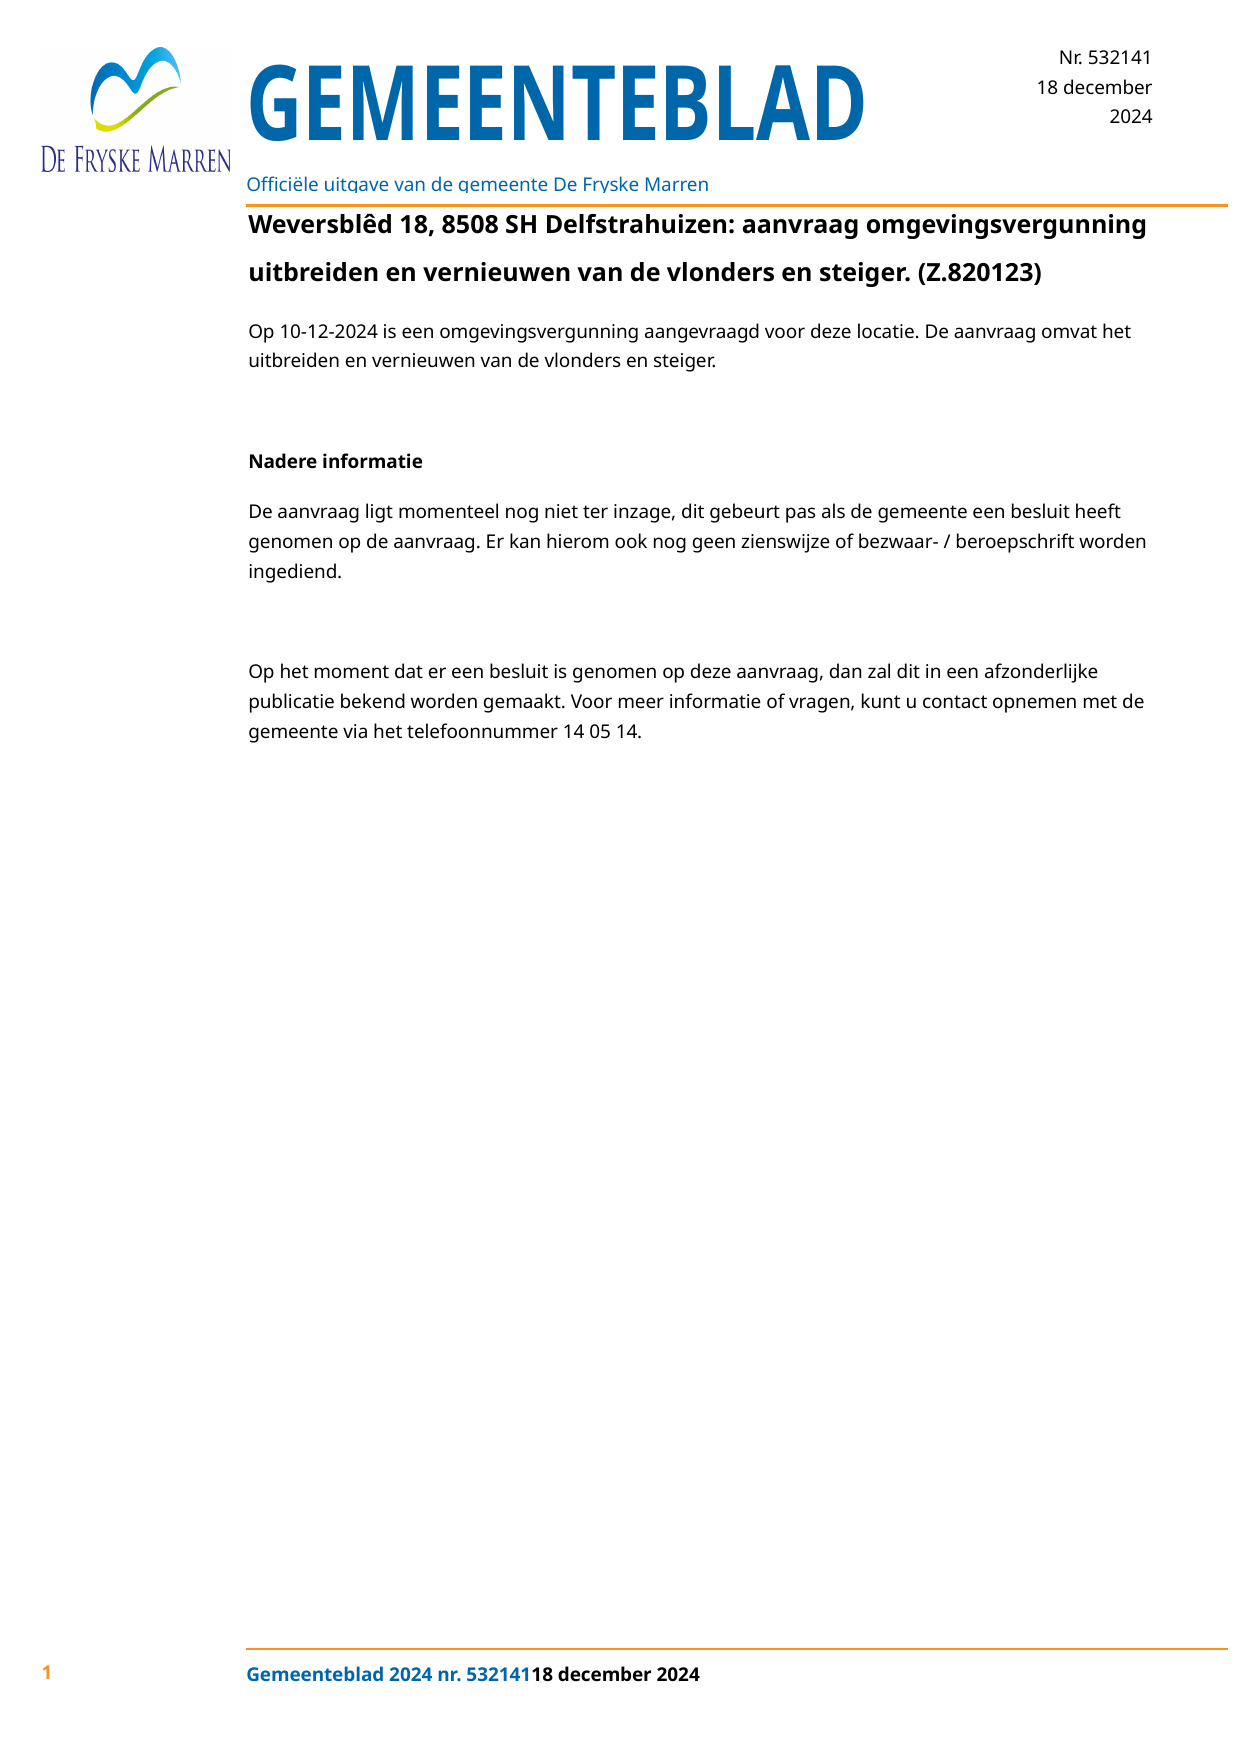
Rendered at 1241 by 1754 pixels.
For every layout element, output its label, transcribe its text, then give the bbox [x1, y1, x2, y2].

text Weversblêd 18, 8508 SH Delfstrahuizen: aanvraag omgevingsvergunning uitbreiden en vernieuwen van de vlonders en steiger. (Z.820123) [248, 207, 1152, 288]
text Nadere informatie [248, 448, 1152, 474]
text Op 10-12-2024 is een omgevingsvergunning aangevraagd voor deze locatie. De aanvraag omvat het uitbreiden en vernieuwen van de vlonders en steiger. [248, 318, 1152, 373]
picture [41, 47, 231, 172]
text De aanvraag ligt momenteel nog niet ter inzage, dit gebeurt pas als de gemeente een besluit heeft genomen op de aanvraag. Er kan hierom ook nog geen zienswijze of bezwaar- / beroepschrift worden ingediend. [248, 499, 1152, 584]
text Op het moment dat er een besluit is genomen op deze aanvraag, dan zal dit in een afzonderlijke publicatie bekend worden gemaakt. Voor meer informatie of vragen, kunt u contact opnemen met de gemeente via het telefoonnummer 14 05 14. [248, 659, 1152, 744]
